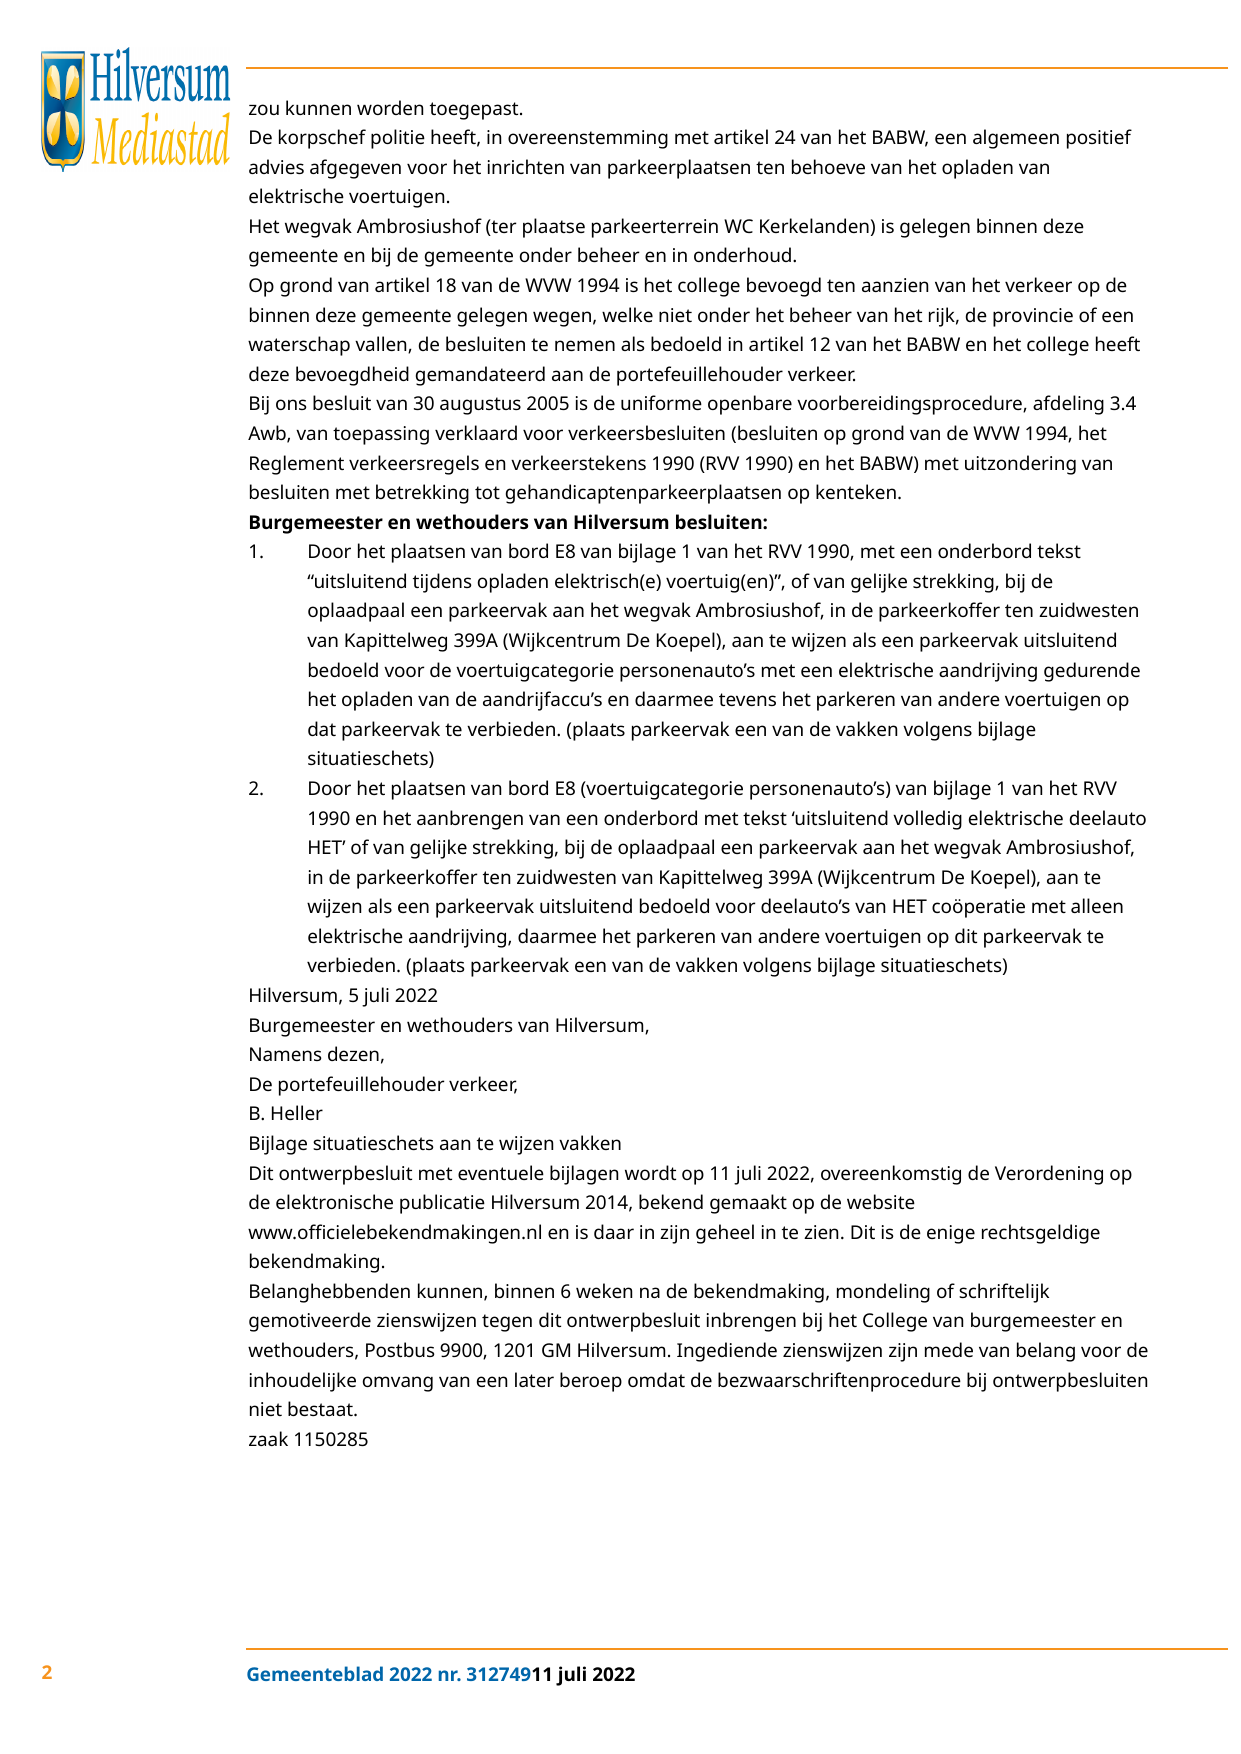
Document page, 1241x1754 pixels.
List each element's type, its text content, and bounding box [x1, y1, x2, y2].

list Door het plaatsen van bord E8 van bijlage 1 van het RVV 1990, met een onderbord tekst “uitsluitend tijdens opladen elektrisch(e) voertuig(en)”, of van gelijke strekking, bij de oplaadpaal een parkeervak aan het wegvak Ambrosiushof, in de parkeerkoffer ten zuidwesten van Kapittelweg 399A (Wijkcentrum De Koepel), aan te wijzen als een parkeervak uitsluitend bedoeld voor de voertuigcategorie personenauto’s met een elektrische aandrijving gedurende het opladen van de aandrijfaccu’s en daarmee tevens het parkeren van andere voertuigen op dat parkeervak te verbieden. (plaats parkeervak een van de vakken volgens bijlage situatieschets) [248, 538, 1152, 771]
text zou kunnen worden toegepast. [248, 95, 1152, 121]
text Op grond van artikel 18 van de WVW 1994 is het colle­ge bevoegd ten aanzien van het verkeer op de binnen deze gemeente gelegen wegen, welke niet onder het beheer van het rijk, de pro­vincie of een waterschap vallen, de besluiten te nemen als bedoeld in artikel 12 van het BABW en het college heeft deze bevoegdheid gemandateerd aan de portefeuillehouder verkeer. [248, 272, 1152, 387]
text Namens dezen, [248, 1041, 1152, 1067]
text Burgemeester en wethouders van Hilversum, [248, 1012, 1152, 1038]
text De korpschef politie heeft, in overeenstemming met artikel 24 van het BABW, een algemeen positief advies afgegeven voor het inrichten van parkeerplaatsen ten behoeve van het opladen van elektrische voertuigen. [248, 124, 1152, 209]
text Dit ontwerpbesluit met eventuele bijlagen wordt op 11 juli 2022, overeenkomstig de Verordening op de elektronische publicatie Hilversum 2014, bekend gemaakt op de website www.officielebekendmakingen.nl en is daar in zijn geheel in te zien. Dit is de enige rechtsgeldige bekendmaking. [248, 1160, 1152, 1274]
text Burgemeester en wethouders van Hilversum besluiten: [248, 509, 1152, 535]
text De portefeuillehouder verkeer, [248, 1071, 1152, 1097]
text Hilversum, 5 juli 2022 [248, 982, 1152, 1008]
text Het wegvak Ambrosiushof (ter plaatse parkeerterrein WC Kerkelanden) is gelegen binnen deze gemeente en bij de gemeente onder beheer en in onderhoud. [248, 213, 1152, 268]
picture [41, 47, 231, 172]
text Belanghebbenden kunnen, binnen 6 weken na de bekendmaking, mondeling of schriftelijk gemotiveerde zienswijzen tegen dit ontwerpbesluit inbrengen bij het College van burgemeester en wethouders, Postbus 9900, 1201 GM Hilversum. Ingediende zienswijzen zijn mede van belang voor de inhoudelijke omvang van een later beroep omdat de bezwaarschriftenprocedure bij ontwerpbesluiten niet bestaat. [248, 1278, 1152, 1422]
text Bijlage situatieschets aan te wijzen vakken [248, 1130, 1152, 1156]
text Bij ons besluit van 30 augustus 2005 is de uniforme openbare voorbereidingsprocedure, afdeling 3.4 Awb, van toepassing verklaard voor verkeersbesluiten (besluiten op grond van de WVW 1994, het Reglement verkeersregels en verkeerstekens 1990 (RVV 1990) en het BABW) met uitzondering van besluiten met betrekking tot gehandicaptenparkeerplaatsen op kenteken. [248, 391, 1152, 505]
text zaak 1150285 [248, 1426, 1152, 1452]
list Door het plaatsen van bord E8 (voertuigcategorie personenauto’s) van bijlage 1 van het RVV 1990 en het aanbrengen van een onderbord met tekst ‘uitsluitend volledig elektrische deelauto HET’ of van gelijke strekking, bij de oplaadpaal een parkeervak aan het wegvak Ambrosiushof, in de parkeerkoffer ten zuidwesten van Kapittelweg 399A (Wijkcentrum De Koepel), aan te wijzen als een parkeervak uitsluitend bedoeld voor deelauto’s van HET coöperatie met alleen elektrische aandrijving, daarmee het parkeren van andere voertuigen op dit parkeervak te verbieden. (plaats parkeervak een van de vakken volgens bijlage situatieschets) [248, 775, 1152, 978]
text B. Heller [248, 1101, 1152, 1126]
